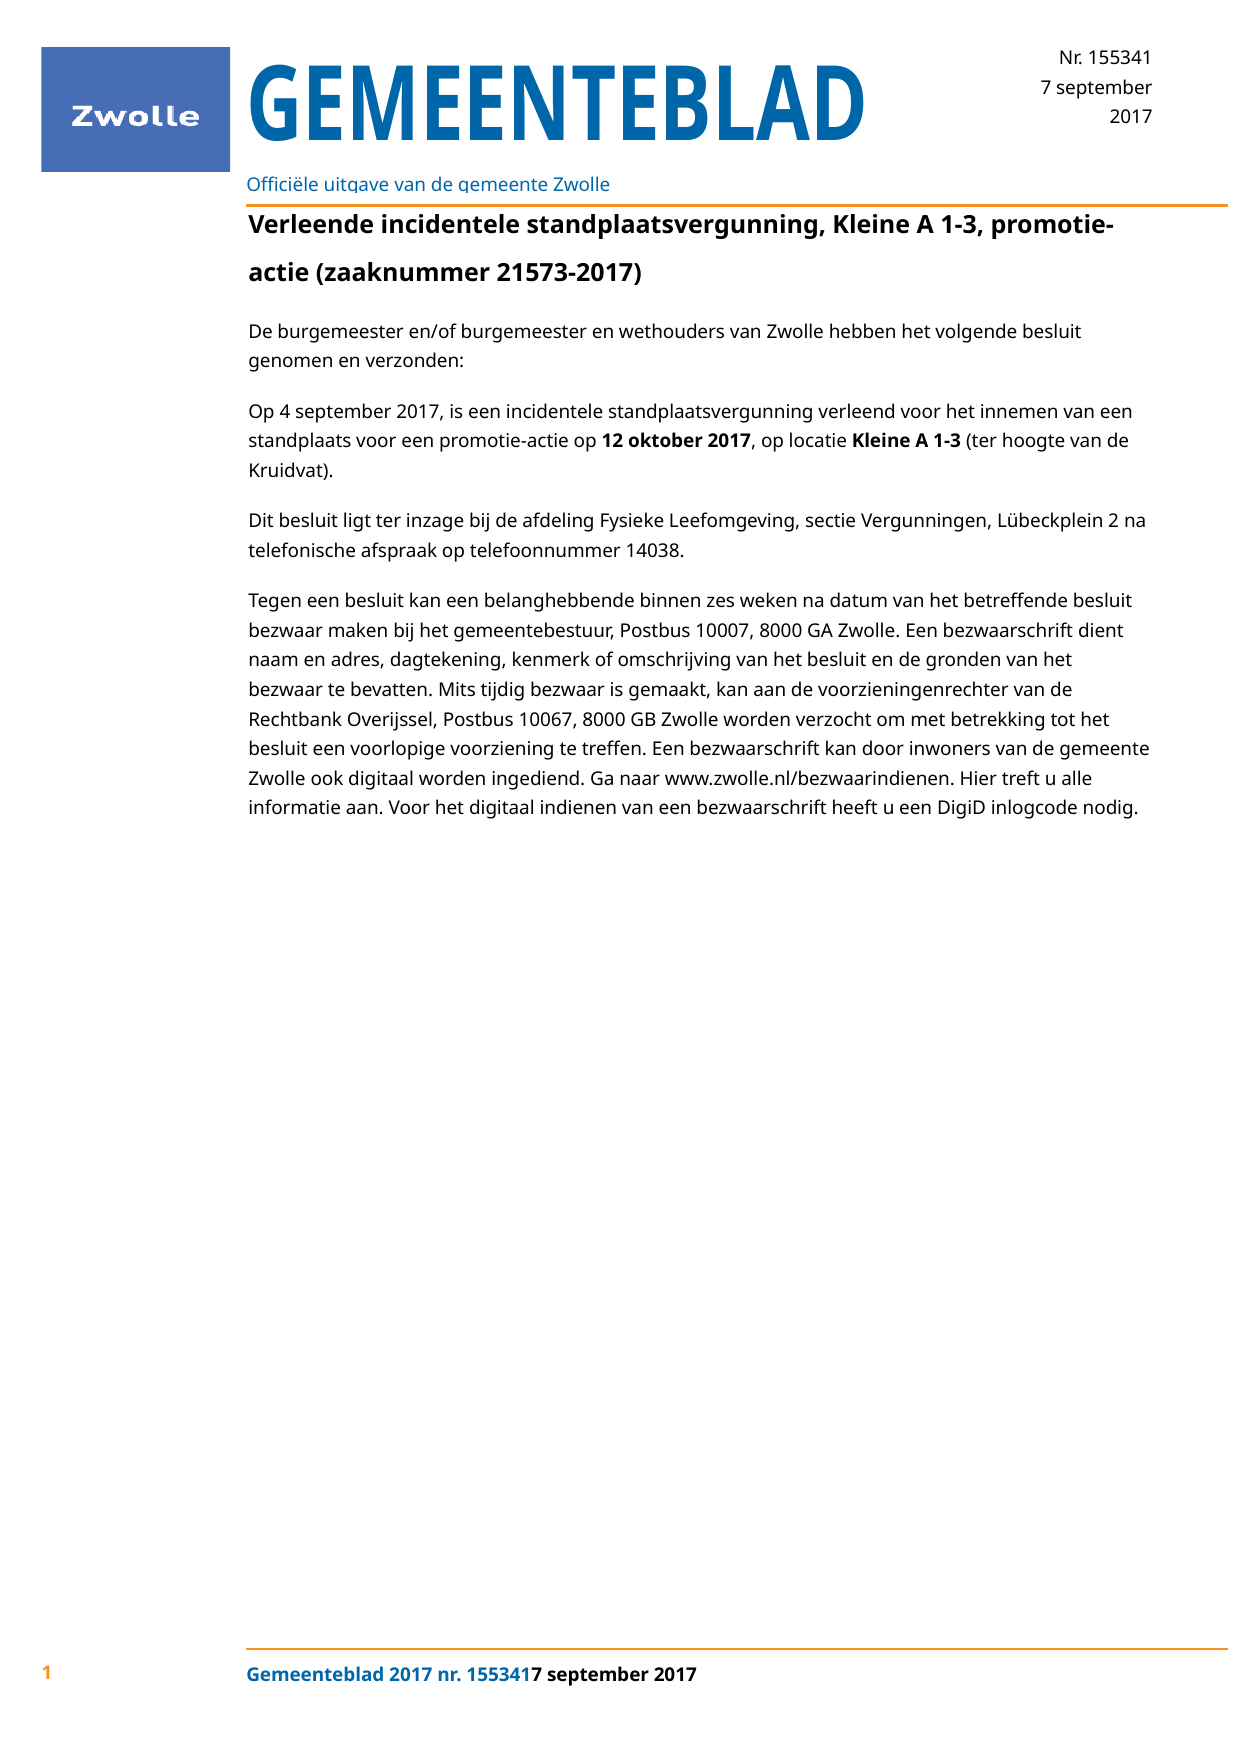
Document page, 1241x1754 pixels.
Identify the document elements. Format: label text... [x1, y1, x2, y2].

text Dit besluit ligt ter inzage bij de afdeling Fysieke Leefomgeving, sectie Vergunningen, Lübeckplein 2 na telefonische afspraak op telefoonnummer 14038. [248, 507, 1152, 563]
picture [41, 47, 231, 172]
text Verleende incidentele standplaatsvergunning, Kleine A 1-3, promotie-actie (zaaknummer 21573-2017) [248, 207, 1152, 288]
text De burgemeester en/of burgemeester en wethouders van Zwolle hebben het volgende besluit genomen en verzonden: [248, 318, 1152, 373]
text Op 4 september 2017, is een incidentele standplaatsvergunning verleend voor het innemen van een standplaats voor een promotie-actie op 12 oktober 2017, op locatie Kleine A 1-3 (ter hoogte van de Kruidvat). [248, 398, 1152, 483]
text Tegen een besluit kan een belanghebbende binnen zes weken na datum van het betreffende besluit bezwaar maken bij het gemeentebestuur, Postbus 10007, 8000 GA Zwolle. Een bezwaarschrift dient naam en adres, dagtekening, kenmerk of omschrijving van het besluit en de gronden van het bezwaar te bevatten. Mits tijdig bezwaar is gemaakt, kan aan de voorzieningenrechter van de Rechtbank Overijssel, Postbus 10067, 8000 GB Zwolle worden verzocht om met betrekking tot het besluit een voorlopige voorziening te treffen. Een bezwaarschrift kan door inwoners van de gemeente Zwolle ook digitaal worden ingediend. Ga naar www.zwolle.nl/bezwaarindienen. Hier treft u alle informatie aan. Voor het digitaal indienen van een bezwaarschrift heeft u een DigiD inlogcode nodig. [248, 587, 1152, 820]
